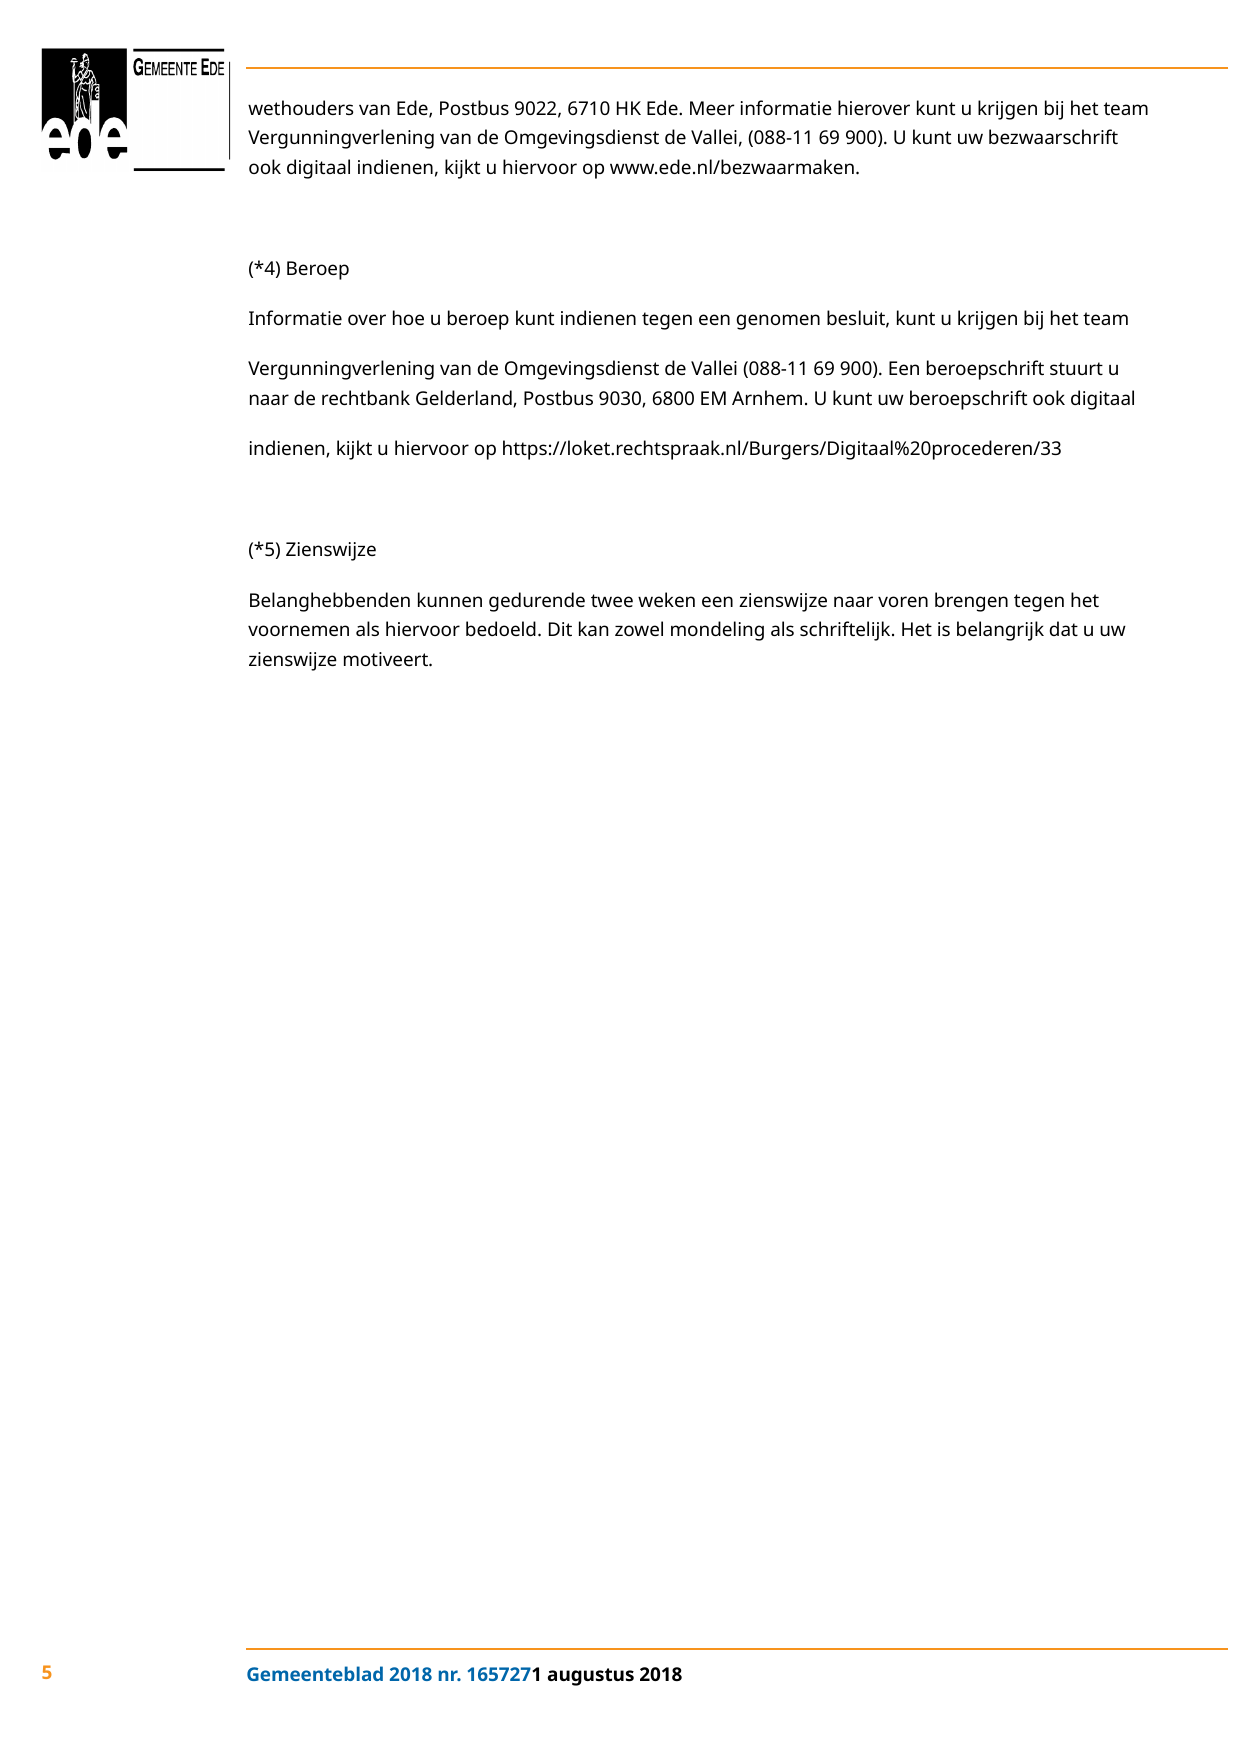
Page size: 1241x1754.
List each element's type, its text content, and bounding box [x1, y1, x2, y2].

picture [41, 47, 231, 172]
text indienen, kijkt u hiervoor op https://loket.rechtspraak.nl/Burgers/Digitaal%20procederen/33 [248, 436, 1152, 461]
text Informatie over hoe u beroep kunt indienen tegen een genomen besluit, kunt u krijgen bij het team [248, 305, 1152, 331]
text (*5) Zienswijze [248, 536, 1152, 562]
text Belanghebbenden kunnen gedurende twee weken een zienswijze naar voren brengen tegen het voornemen als hiervoor bedoeld. Dit kan zowel mondeling als schriftelijk. Het is belangrijk dat u uw zienswijze motiveert. [248, 587, 1152, 672]
text (*4) Beroep [248, 255, 1152, 281]
text Vergunningverlening van de Omgevingsdienst de Vallei (088-11 69 900). Een beroepschrift stuurt u naar de rechtbank Gelderland, Postbus 9030, 6800 EM Arnhem. U kunt uw beroepschrift ook digitaal [248, 356, 1152, 411]
text wethouders van Ede, Postbus 9022, 6710 HK Ede. Meer informatie hierover kunt u krijgen bij het team Vergunningverlening van de Omgevingsdienst de Vallei, (088-11 69 900). U kunt uw bezwaarschrift ook digitaal indienen, kijkt u hiervoor op www.ede.nl/bezwaarmaken. [248, 95, 1152, 180]
